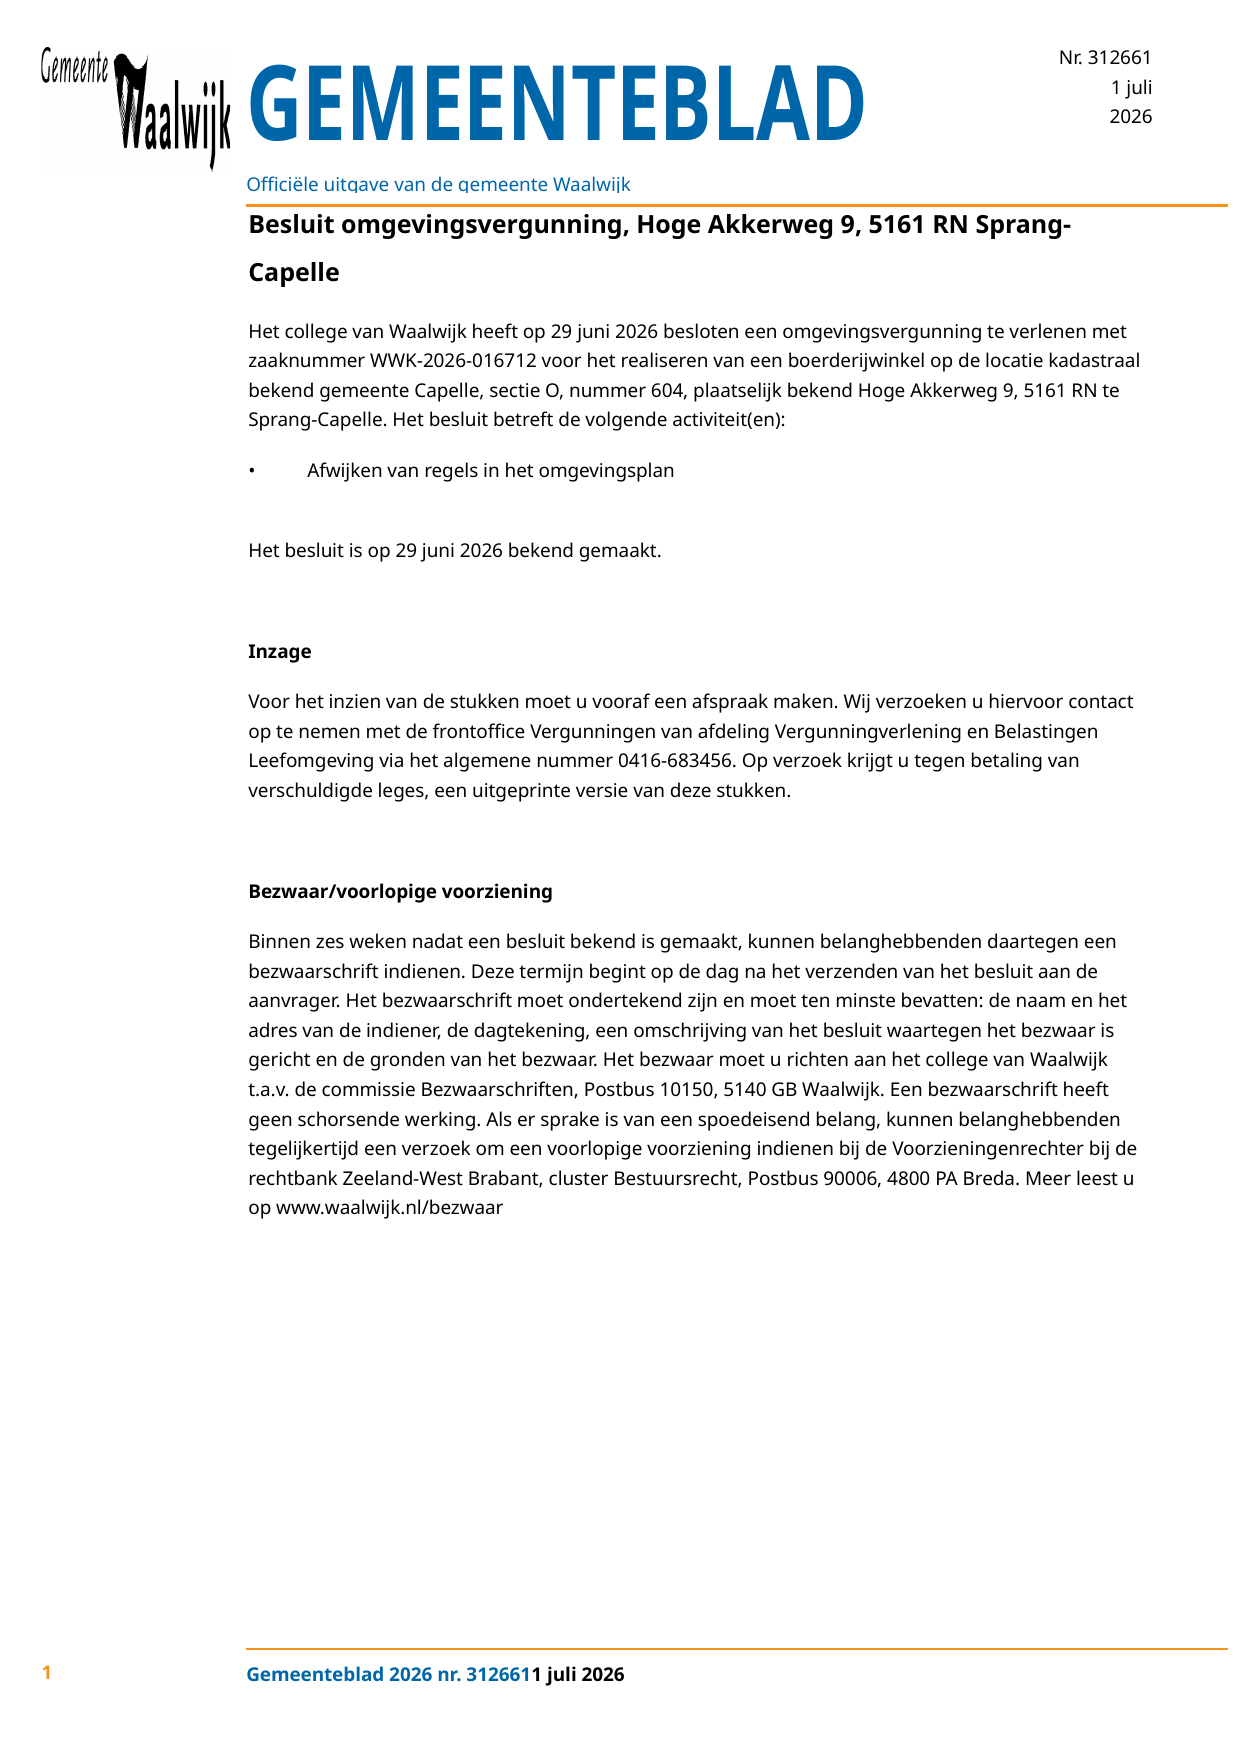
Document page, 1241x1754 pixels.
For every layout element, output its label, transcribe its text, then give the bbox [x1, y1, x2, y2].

text Voor het inzien van de stukken moet u vooraf een afspraak maken. Wij verzoeken u hiervoor contact op te nemen met de frontoffice Vergunningen van afdeling Vergunningverlening en Belastingen Leefomgeving via het algemene nummer 0416-683456. Op verzoek krijgt u tegen betaling van verschuldigde leges, een uitgeprinte versie van deze stukken. [248, 688, 1152, 803]
text Bezwaar/voorlopige voorziening [248, 878, 1152, 904]
text Inzage [248, 638, 1152, 664]
text Het besluit is op 29 juni 2026 bekend gemaakt. [248, 537, 1152, 563]
picture [41, 47, 231, 172]
text Besluit omgevingsvergunning, Hoge Akkerweg 9, 5161 RN Sprang-Capelle [248, 207, 1152, 288]
text Binnen zes weken nadat een besluit bekend is gemaakt, kunnen belanghebbenden daartegen een bezwaarschrift indienen. Deze termijn begint op de dag na het verzenden van het besluit aan de aanvrager. Het bezwaarschrift moet ondertekend zijn en moet ten minste bevatten: de naam en het adres van de indiener, de dagtekening, een omschrijving van het besluit waartegen het bezwaar is gericht en de gronden van het bezwaar. Het bezwaar moet u richten aan het college van Waalwijk t.a.v. de commissie Bezwaarschriften, Postbus 10150, 5140 GB Waalwijk. Een bezwaarschrift heeft geen schorsende werking. Als er sprake is van een spoedeisend belang, kunnen belanghebbenden tegelijkertijd een verzoek om een voorlopige voorziening indienen bij de Voorzieningenrechter bij de rechtbank Zeeland-West Brabant, cluster Bestuursrecht, Postbus 90006, 4800 PA Breda. Meer leest u op www.waalwijk.nl/bezwaar [248, 928, 1152, 1220]
text Het college van Waalwijk heeft op 29 juni 2026 besloten een omgevingsvergunning te verlenen met zaaknummer WWK-2026-016712 voor het realiseren van een boerderijwinkel op de locatie kadastraal bekend gemeente Capelle, sectie O, nummer 604, plaatselijk bekend Hoge Akkerweg 9, 5161 RN te Sprang-Capelle. Het besluit betreft de volgende activiteit(en): [248, 318, 1152, 432]
list Afwijken van regels in het omgevingsplan [248, 457, 1152, 483]
